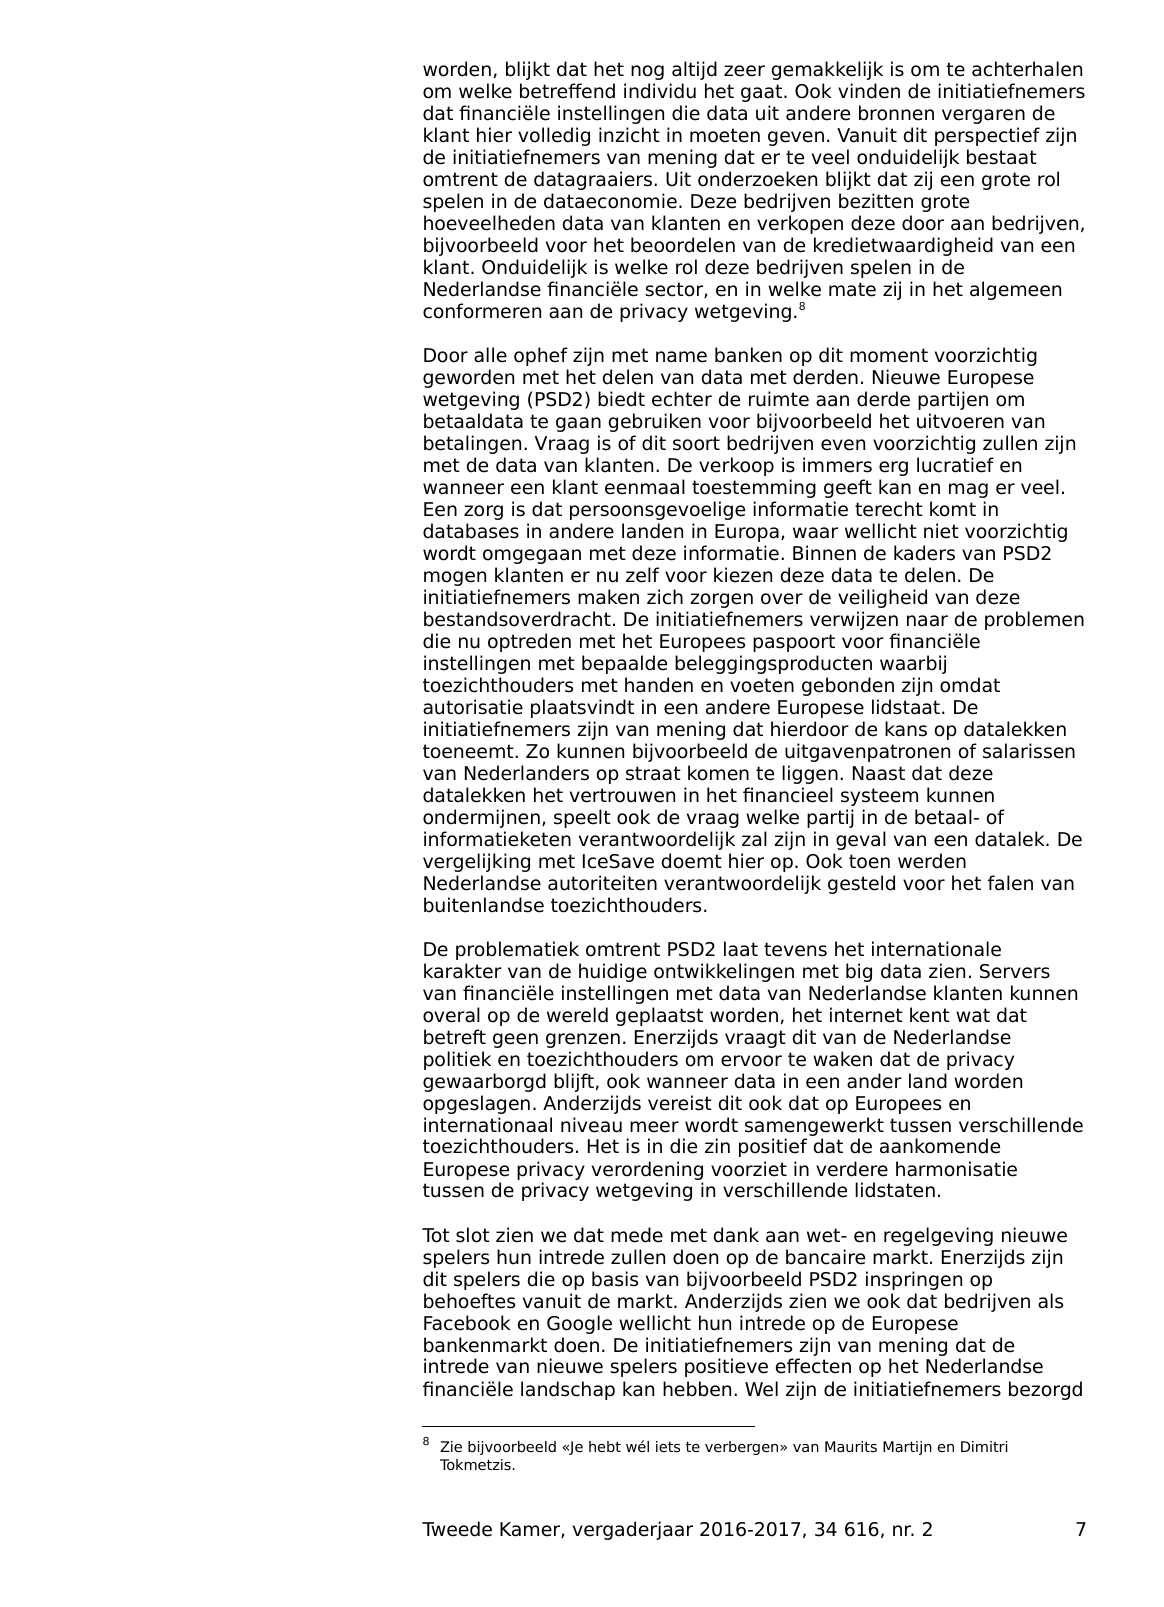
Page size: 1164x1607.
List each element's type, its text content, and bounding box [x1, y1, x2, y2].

text worden, blijkt dat het nog altijd zeer gemakkelijk is om te achterhalen om welke betreffend individu het gaat. Ook vinden de initiatiefnemers dat financiële instellingen die data uit andere bronnen vergaren de klant hier volledig inzicht in moeten geven. Vanuit dit perspectief zijn de initiatiefnemers van mening dat er te veel onduidelijk bestaat omtrent de datagraaiers. Uit onderzoeken blijkt dat zij een grote rol spelen in de dataeconomie. Deze bedrijven bezitten grote hoeveelheden data van klanten en verkopen deze door aan bedrijven, bijvoorbeeld voor het beoordelen van de kredietwaardigheid van een klant. Onduidelijk is welke rol deze bedrijven spelen in de Nederlandse financiële sector, en in welke mate zij in het algemeen conformeren aan de privacy wetgeving. [422, 59, 1087, 323]
text Zie bijvoorbeeld «Je hebt wél iets te verbergen» van Maurits Martijn en Dimitri Tokmetzis. [422, 1435, 1087, 1474]
text De problematiek omtrent PSD2 laat tevens het internationale karakter van de huidige ontwikkelingen met big data zien. Servers van financiële instellingen met data van Nederlandse klanten kunnen overal op de wereld geplaatst worden, het internet kent wat dat betreft geen grenzen. Enerzijds vraagt dit van de Nederlandse politiek en toezichthouders om ervoor te waken dat de privacy gewaarborgd blijft, ook wanneer data in een ander land worden opgeslagen. Anderzijds vereist dit ook dat op Europees en internationaal niveau meer wordt samengewerkt tussen verschillende toezichthouders. Het is in die zin positief dat de aankomende Europese privacy verordening voorziet in verdere harmonisatie tussen de privacy wetgeving in verschillende lidstaten. [422, 939, 1087, 1202]
text Tot slot zien we dat mede met dank aan wet- en regelgeving nieuwe spelers hun intrede zullen doen op de bancaire markt. Enerzijds zijn dit spelers die op basis van bijvoorbeeld PSD2 inspringen op behoeftes vanuit de markt. Anderzijds zien we ook dat bedrijven als Facebook en Google wellicht hun intrede op de Europese bankenmarkt doen. De initiatiefnemers zijn van mening dat de intrede van nieuwe spelers positieve effecten op het Nederlandse financiële landschap kan hebben. Wel zijn de initiatiefnemers bezorgd [422, 1224, 1087, 1400]
text Door alle ophef zijn met name banken op dit moment voorzichtig geworden met het delen van data met derden. Nieuwe Europese wetgeving (PSD2) biedt echter de ruimte aan derde partijen om betaaldata te gaan gebruiken voor bijvoorbeeld het uitvoeren van betalingen. Vraag is of dit soort bedrijven even voorzichtig zullen zijn met de data van klanten. De verkoop is immers erg lucratief en wanneer een klant eenmaal toestemming geeft kan en mag er veel. Een zorg is dat persoonsgevoelige informatie terecht komt in databases in andere landen in Europa, waar wellicht niet voorzichtig wordt omgegaan met deze informatie. Binnen de kaders van PSD2 mogen klanten er nu zelf voor kiezen deze data te delen. De initiatiefnemers maken zich zorgen over de veiligheid van deze bestandsoverdracht. De initiatiefnemers verwijzen naar de problemen die nu optreden met het Europees paspoort voor financiële instellingen met bepaalde beleggingsproducten waarbij toezichthouders met handen en voeten gebonden zijn omdat autorisatie plaatsvindt in een andere Europese lidstaat. De initiatiefnemers zijn van mening dat hierdoor de kans op datalekken toeneemt. Zo kunnen bijvoorbeeld de uitgavenpatronen of salarissen van Nederlanders op straat komen te liggen. Naast dat deze datalekken het vertrouwen in het financieel systeem kunnen ondermijnen, speelt ook de vraag welke partij in de betaal- of informatieketen verantwoordelijk zal zijn in geval van een datalek. De vergelijking met IceSave doemt hier op. Ook toen werden Nederlandse autoriteiten verantwoordelijk gesteld voor het falen van buitenlandse toezichthouders. [422, 345, 1087, 916]
